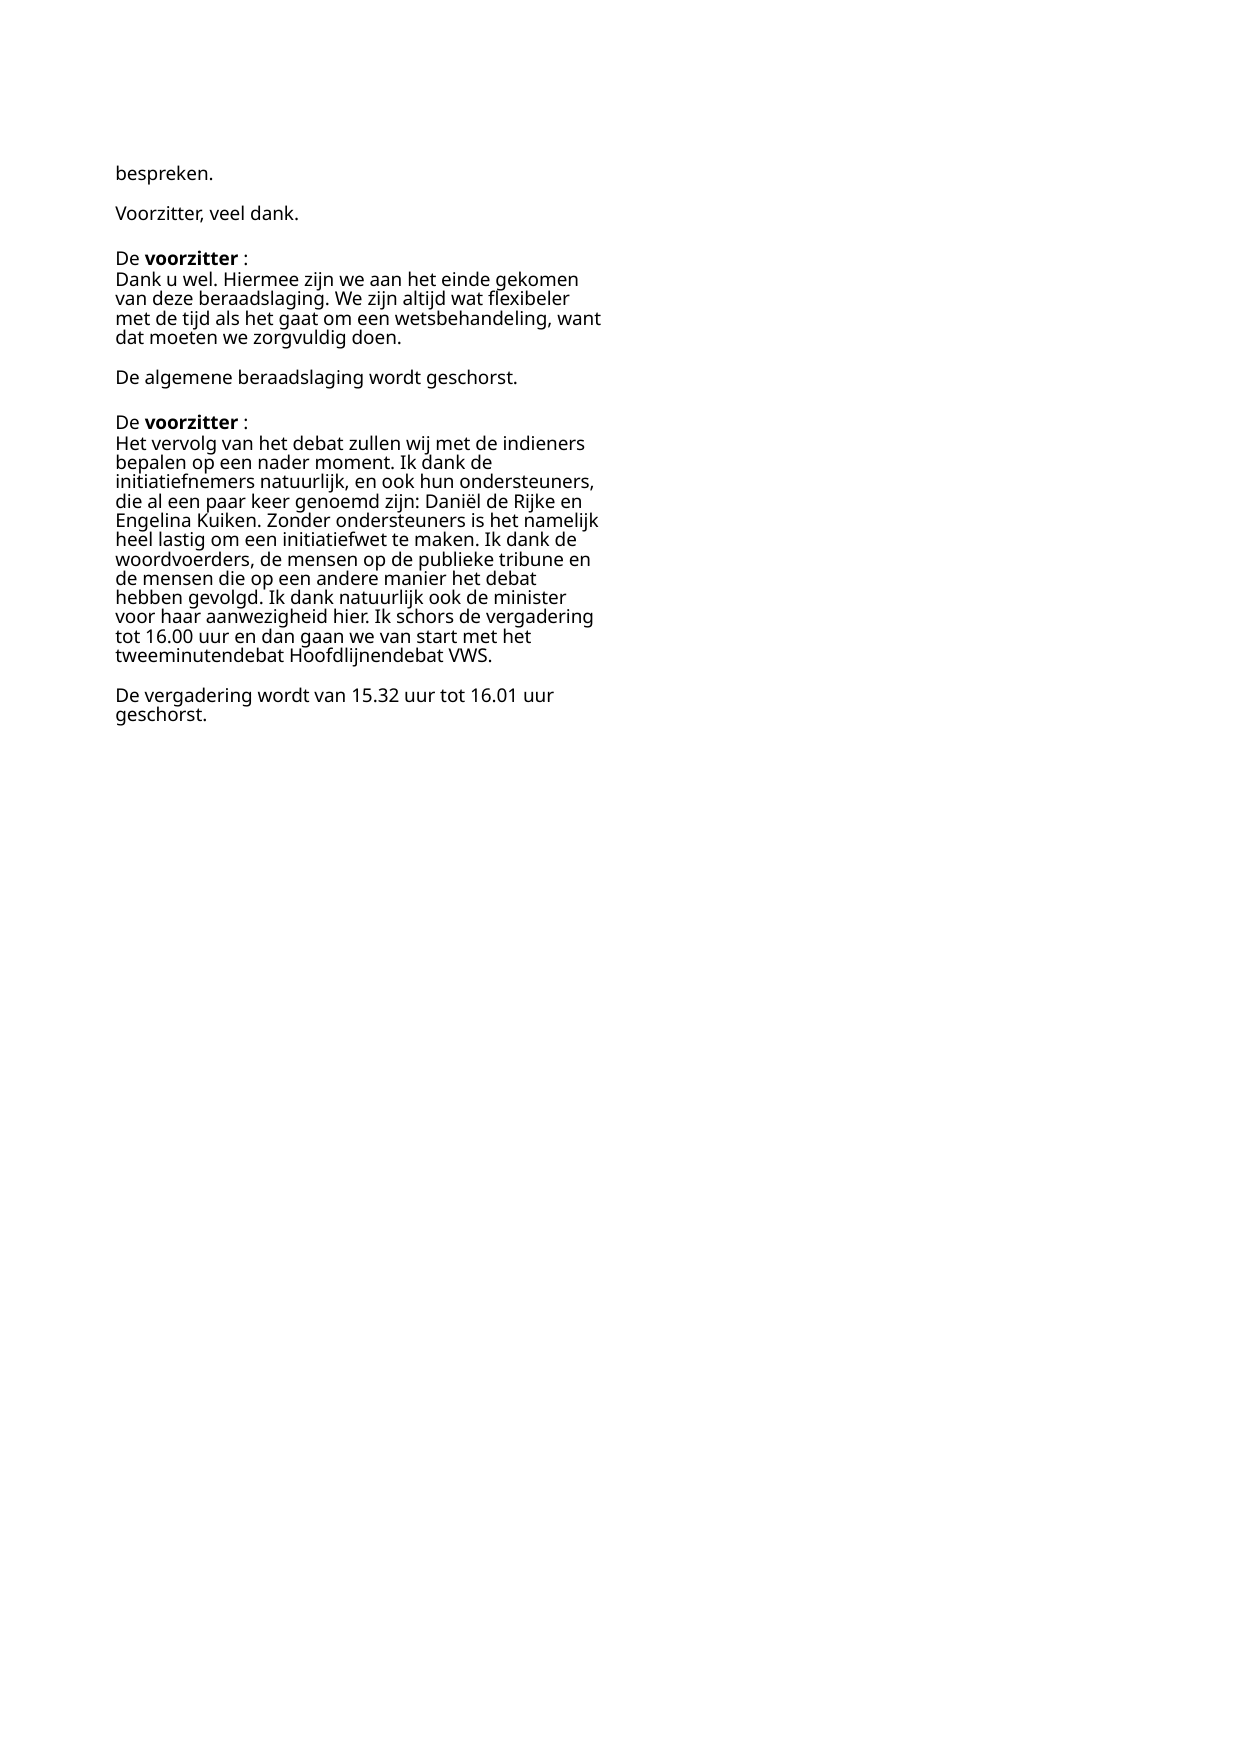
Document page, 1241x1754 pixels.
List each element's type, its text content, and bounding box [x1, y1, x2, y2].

text Het vervolg van het debat zullen wij met de indieners bepalen op een nader moment. Ik dank de initiatiefnemers natuurlijk, en ook hun ondersteuners, die al een paar keer genoemd zijn: Daniël de Rijke en Engelina Kuiken. Zonder ondersteuners is het namelijk heel lastig om een initiatiefwet te maken. Ik dank de woordvoerders, de mensen op de publieke tribune en de mensen die op een andere manier het debat hebben gevolgd. Ik dank natuurlijk ook de minister voor haar aanwezigheid hier. Ik schors de vergadering tot 16.00 uur en dan gaan we van start met het tweeminutendebat Hoofdlijnendebat VWS. [115, 435, 605, 666]
text De algemene beraadslaging wordt geschorst. [115, 369, 605, 388]
text Voorzitter, veel dank. [115, 205, 605, 224]
text bespreken. [115, 165, 605, 184]
text De voorzitter : [115, 409, 605, 435]
text De voorzitter : [115, 245, 605, 271]
text De vergadering wordt van 15.32 uur tot 16.01 uur geschorst. [115, 687, 605, 726]
text Dank u wel. Hiermee zijn we aan het einde gekomen van deze beraadslaging. We zijn altijd wat flexibeler met de tijd als het gaat om een wetsbehandeling, want dat moeten we zorgvuldig doen. [115, 271, 605, 348]
